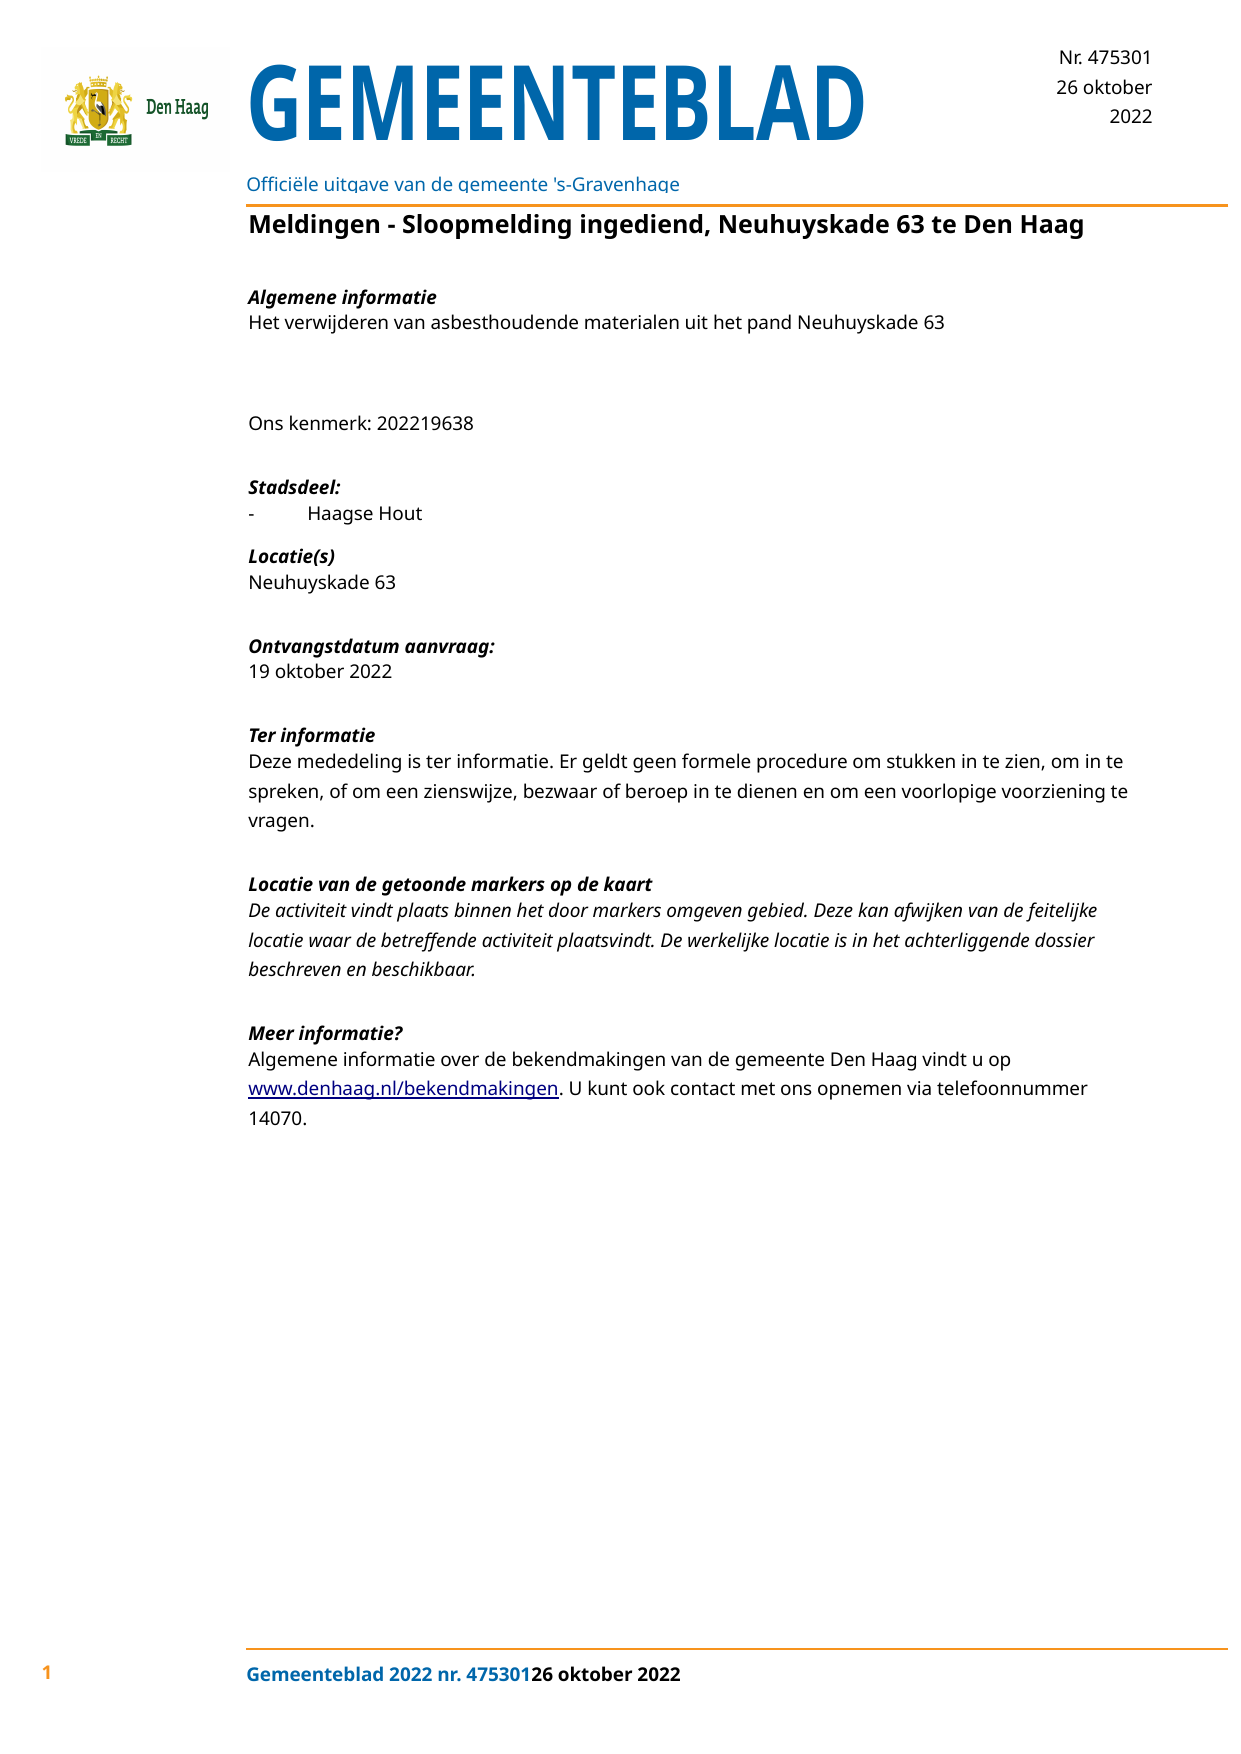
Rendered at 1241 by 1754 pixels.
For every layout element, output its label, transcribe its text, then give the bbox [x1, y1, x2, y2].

text De activiteit vindt plaats binnen het door markers omgeven gebied. Deze kan afwijken van de feitelijke locatie waar de betreffende activiteit plaatsvindt. De werkelijke locatie is in het achterliggende dossier beschreven en beschikbaar. [248, 897, 1152, 982]
text Ter informatie [248, 723, 1152, 748]
text Locatie van de getoonde markers op de kaart [248, 871, 1152, 897]
text Locatie(s) [248, 543, 1152, 569]
text Algemene informatie [248, 284, 1152, 309]
text Stadsdeel: [248, 474, 1152, 500]
text 19 oktober 2022 [248, 659, 1152, 684]
text Algemene informatie over de bekendmakingen van de gemeente Den Haag vindt u op www.denhaag.nl/bekendmakingen. U kunt ook contact met ons opnemen via telefoonnummer 14070. [248, 1046, 1152, 1131]
text Neuhuyskade 63 [248, 569, 1152, 595]
list Haagse Hout [248, 500, 1152, 526]
text Het verwijderen van asbesthoudende materialen uit het pand Neuhuyskade 63 [248, 309, 1152, 335]
text Deze mededeling is ter informatie. Er geldt geen formele procedure om stukken in te zien, om in te spreken, of om een zienswijze, bezwaar of beroep in te dienen en om een voorlopige voorziening te vragen. [248, 748, 1152, 833]
text Meer informatie? [248, 1020, 1152, 1046]
picture [41, 47, 231, 172]
text Ontvangstdatum aanvraag: [248, 633, 1152, 659]
text Meldingen - Sloopmelding ingediend, Neuhuyskade 63 te Den Haag [248, 207, 1152, 241]
text Ons kenmerk: 202219638 [248, 410, 1152, 436]
